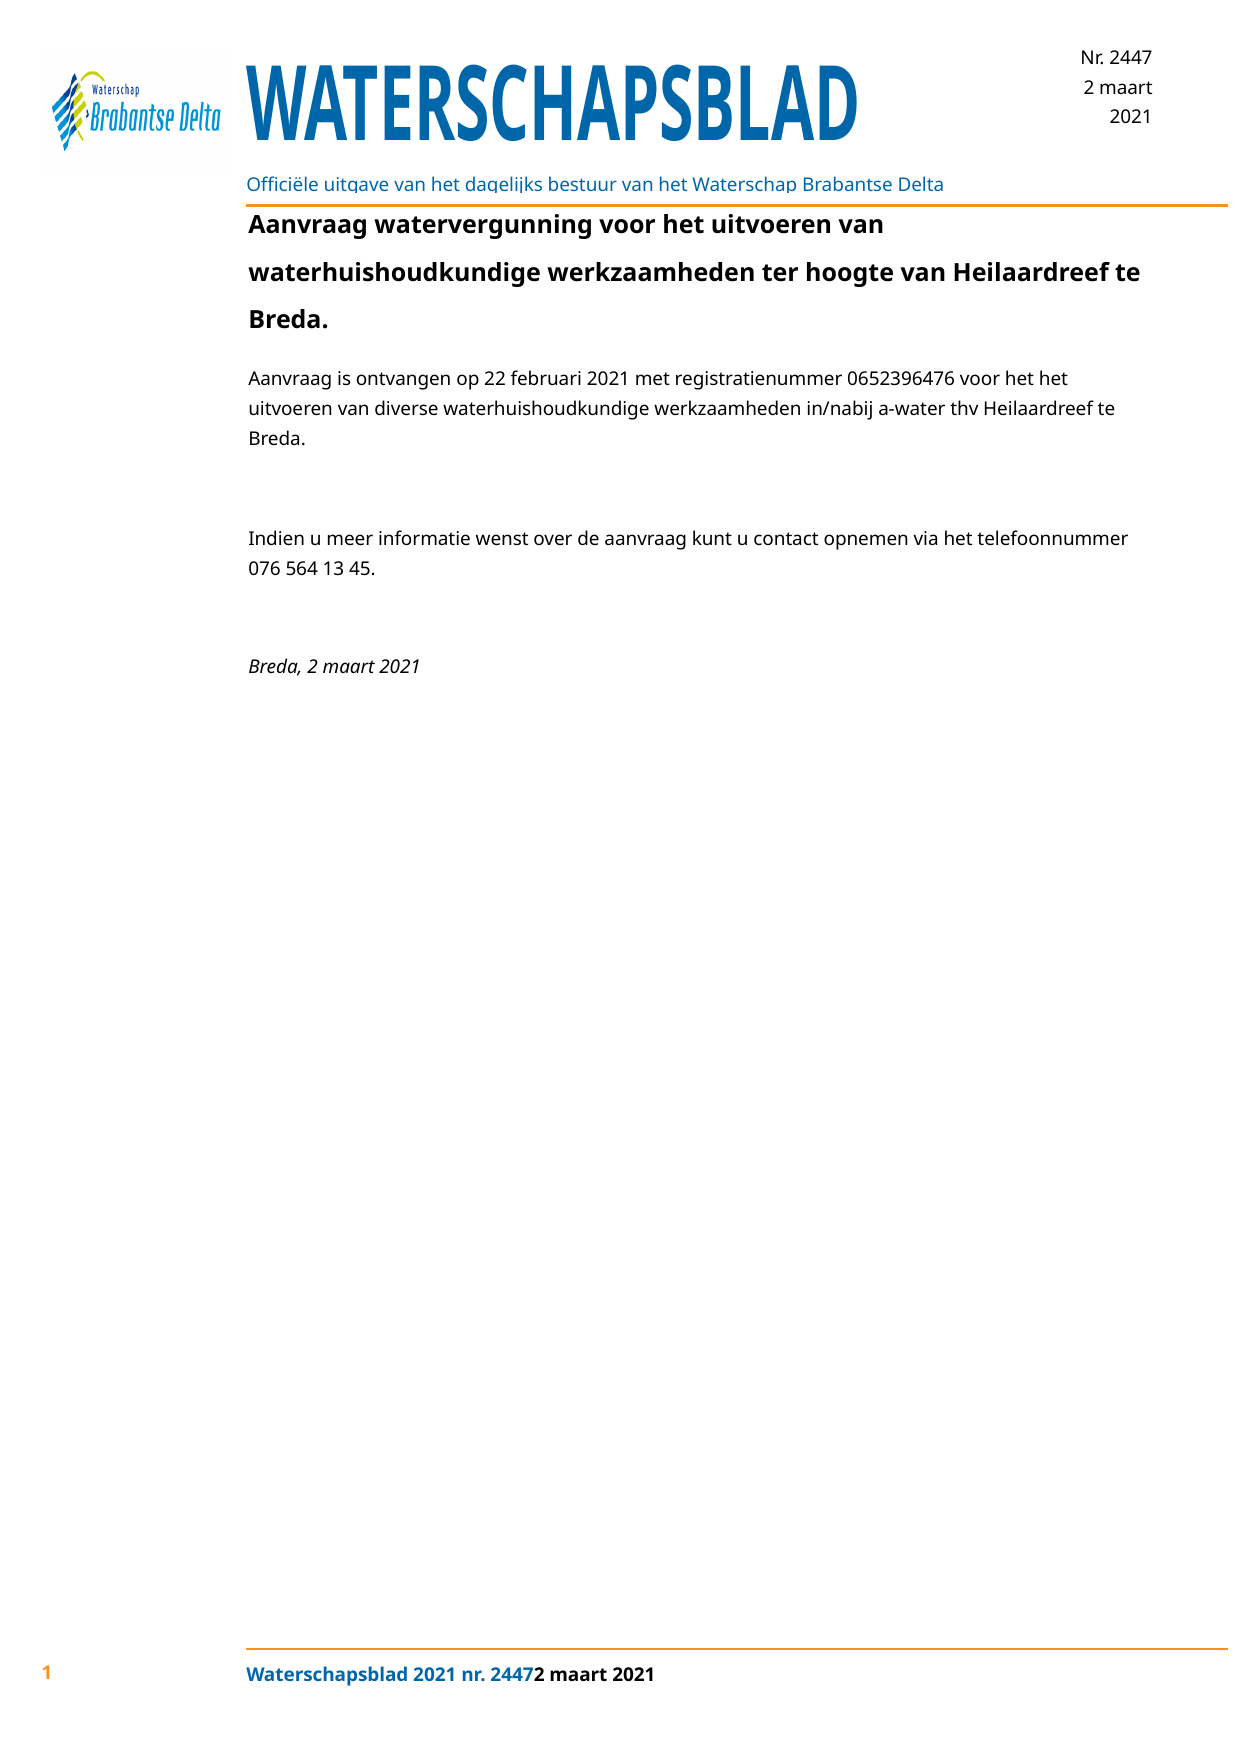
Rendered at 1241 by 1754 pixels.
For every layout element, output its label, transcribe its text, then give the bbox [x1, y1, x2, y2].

text Aanvraag is ontvangen op 22 februari 2021 met registratienummer 0652396476 voor het het uitvoeren van diverse waterhuishoudkundige werkzaamheden in/nabij a-water thv Heilaardreef te Breda. [248, 366, 1152, 450]
text Indien u meer informatie wenst over de aanvraag kunt u contact opnemen via het telefoonnummer 076 564 13 45. [248, 526, 1152, 581]
text Breda, 2 maart 2021 [248, 653, 1152, 679]
picture [41, 47, 231, 172]
text Aanvraag watervergunning voor het uitvoeren van waterhuishoudkundige werkzaamheden ter hoogte van Heilaardreef te Breda. [248, 207, 1152, 336]
